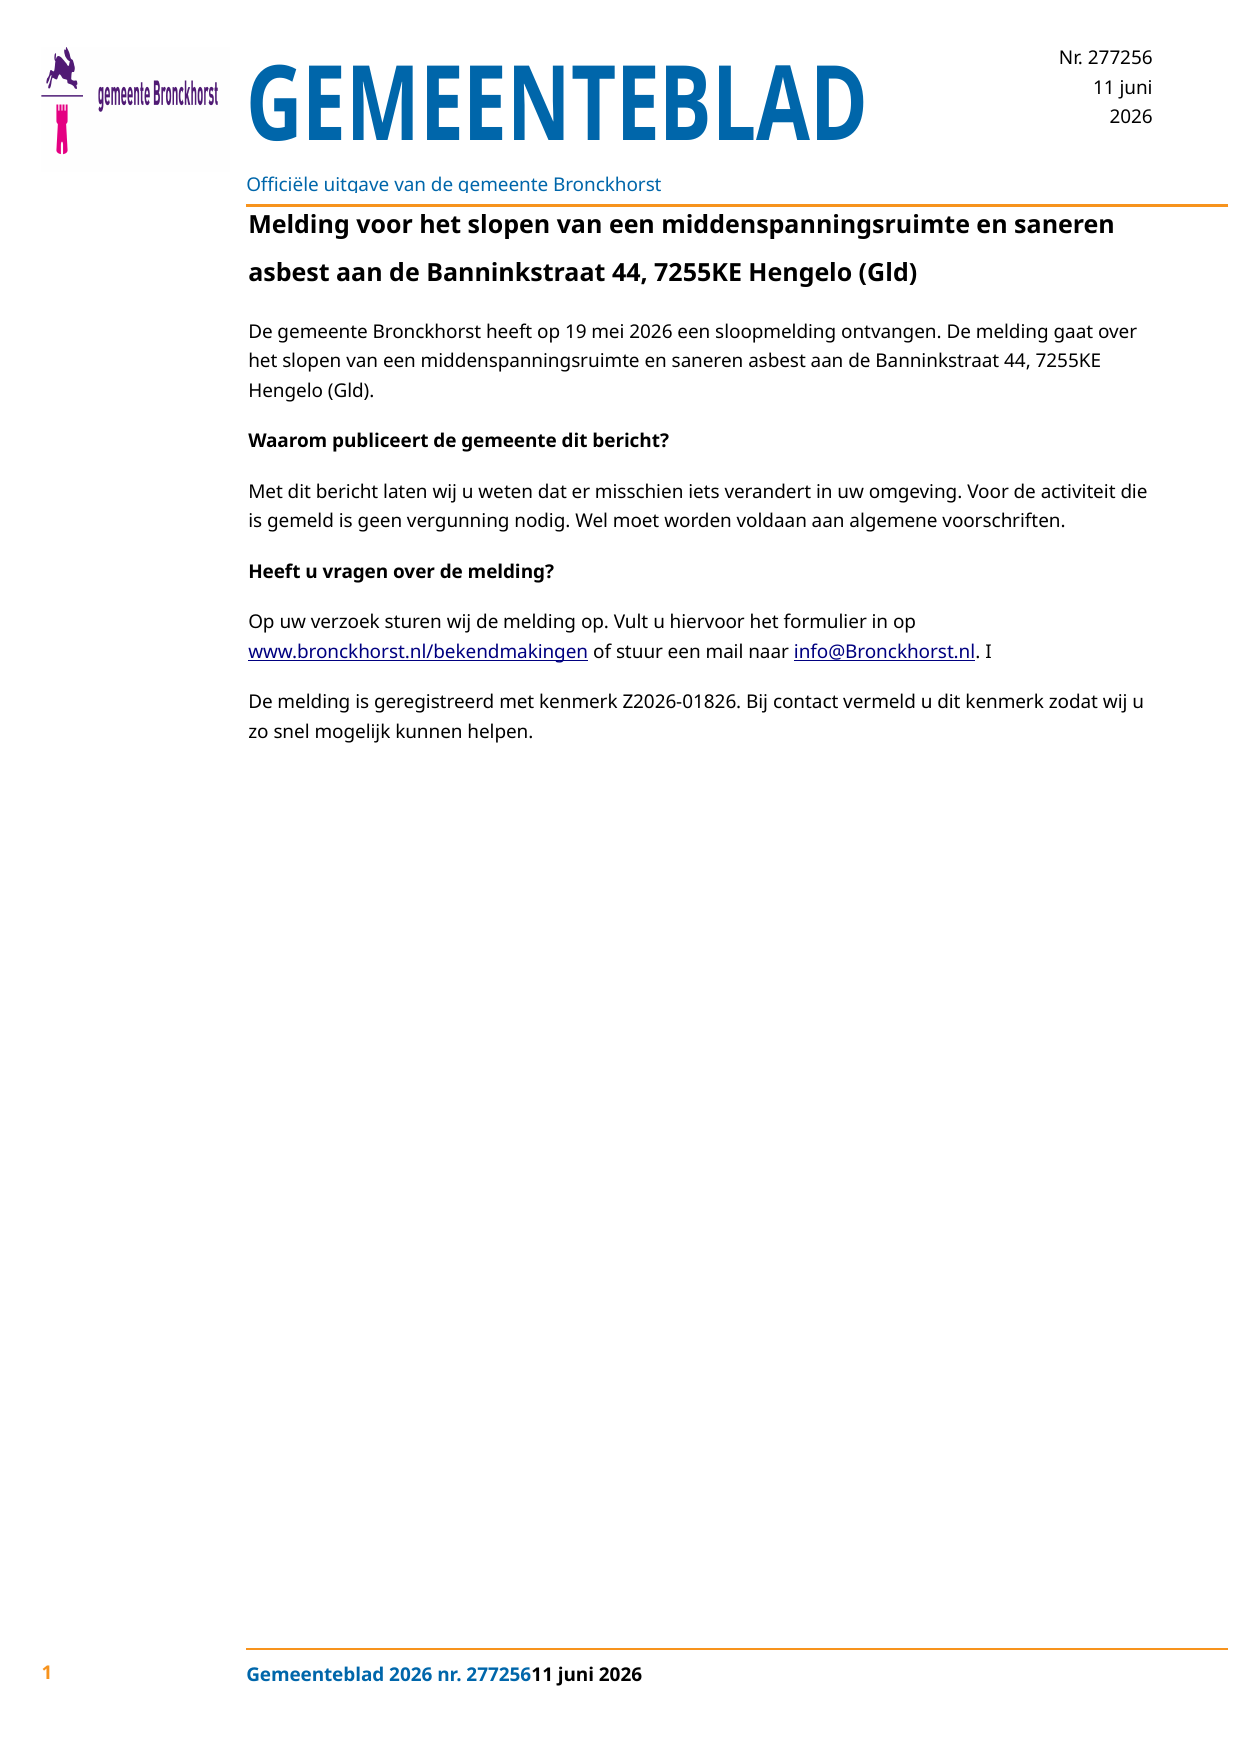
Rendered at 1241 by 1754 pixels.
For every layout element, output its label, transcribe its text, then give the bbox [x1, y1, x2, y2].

text De gemeente Bronckhorst heeft op 19 mei 2026 een sloopmelding ontvangen. De melding gaat over het slopen van een middenspanningsruimte en saneren asbest aan de Banninkstraat 44, 7255KE Hengelo (Gld). [248, 318, 1152, 403]
text Met dit bericht laten wij u weten dat er misschien iets verandert in uw omgeving. Voor de activiteit die is gemeld is geen vergunning nodig. Wel moet worden voldaan aan algemene voorschriften. [248, 478, 1152, 533]
picture [41, 47, 231, 172]
text Melding voor het slopen van een middenspanningsruimte en saneren asbest aan de Banninkstraat 44, 7255KE Hengelo (Gld) [248, 207, 1152, 288]
text Waarom publiceert de gemeente dit bericht? [248, 427, 1152, 453]
text Op uw verzoek sturen wij de melding op. Vult u hiervoor het formulier in op www.bronckhorst.nl/bekendmakingen of stuur een mail naar info@Bronckhorst.nl. I [248, 608, 1152, 664]
text Heeft u vragen over de melding? [248, 558, 1152, 584]
text De melding is geregistreerd met kenmerk Z2026-01826. Bij contact vermeld u dit kenmerk zodat wij u zo snel mogelijk kunnen helpen. [248, 688, 1152, 744]
